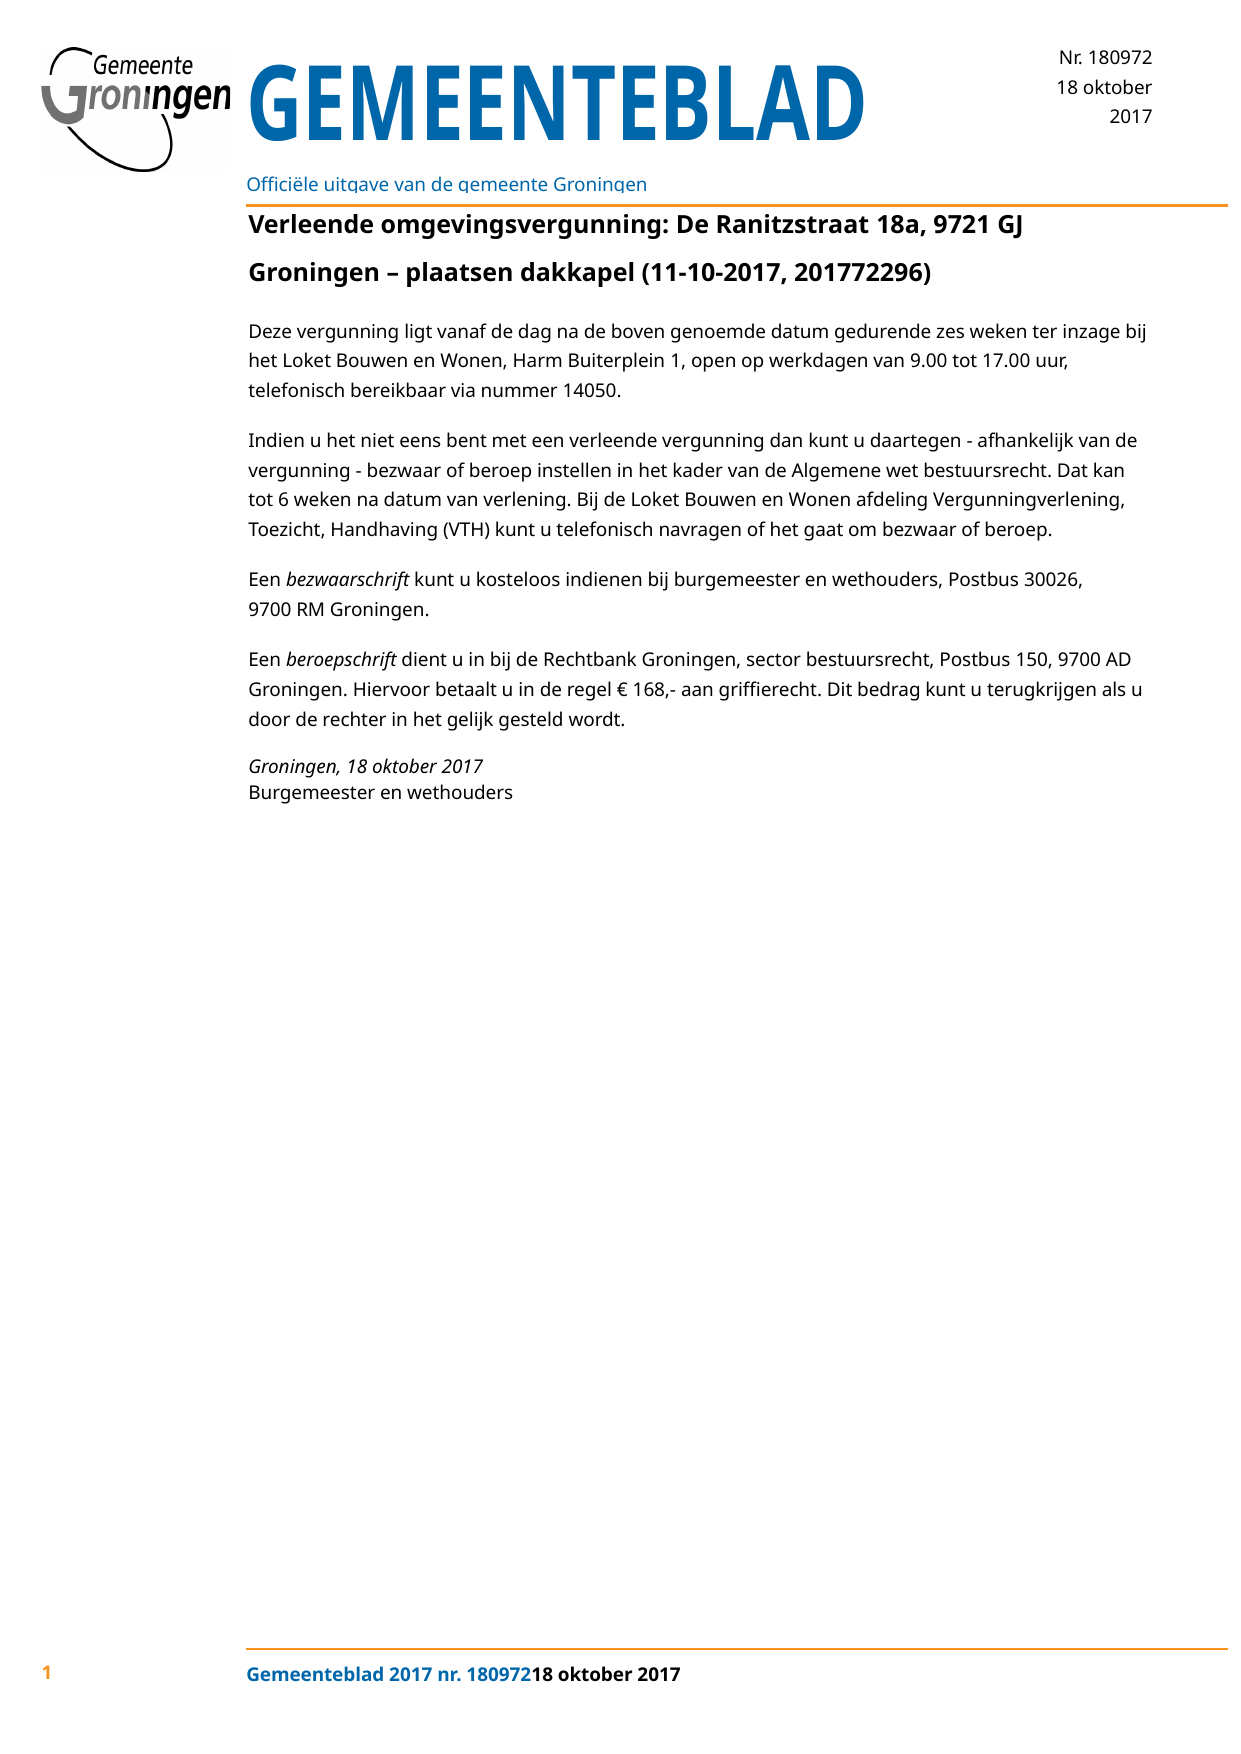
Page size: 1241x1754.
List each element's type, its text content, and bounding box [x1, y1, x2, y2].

text Deze vergunning ligt vanaf de dag na de boven genoemde datum gedurende zes weken ter inzage bij het Loket Bouwen en Wonen, Harm Buiterplein 1, open op werkdagen van 9.00 tot 17.00 uur, telefonisch bereikbaar via nummer 14050. [248, 318, 1152, 403]
text Een bezwaarschrift kunt u kosteloos indienen bij burgemeester en wethouders, Postbus 30026, 9700 RM Groningen. [248, 567, 1152, 622]
text Indien u het niet eens bent met een verleende vergunning dan kunt u daartegen - afhankelijk van de vergunning - bezwaar of beroep instellen in het kader van de Algemene wet bestuursrecht. Dat kan tot 6 weken na datum van verlening. Bij de Loket Bouwen en Wonen afdeling Vergunningverlening, Toezicht, Handhaving (VTH) kunt u telefonisch navragen of het gaat om bezwaar of beroep. [248, 427, 1152, 542]
text Een beroepschrift dient u in bij de Rechtbank Groningen, sector bestuursrecht, Postbus 150, 9700 AD Groningen. Hiervoor betaalt u in de regel € 168,- aan griffierecht. Dit bedrag kunt u terugkrijgen als u door de rechter in het gelijk gesteld wordt. [248, 647, 1152, 732]
text Groningen, 18 oktober 2017 [248, 754, 1152, 779]
text Verleende omgevingsvergunning: De Ranitzstraat 18a, 9721 GJ Groningen – plaatsen dakkapel (11-10-2017, 201772296) [248, 207, 1152, 288]
picture [41, 47, 231, 172]
text Burgemeester en wethouders [248, 779, 1152, 805]
